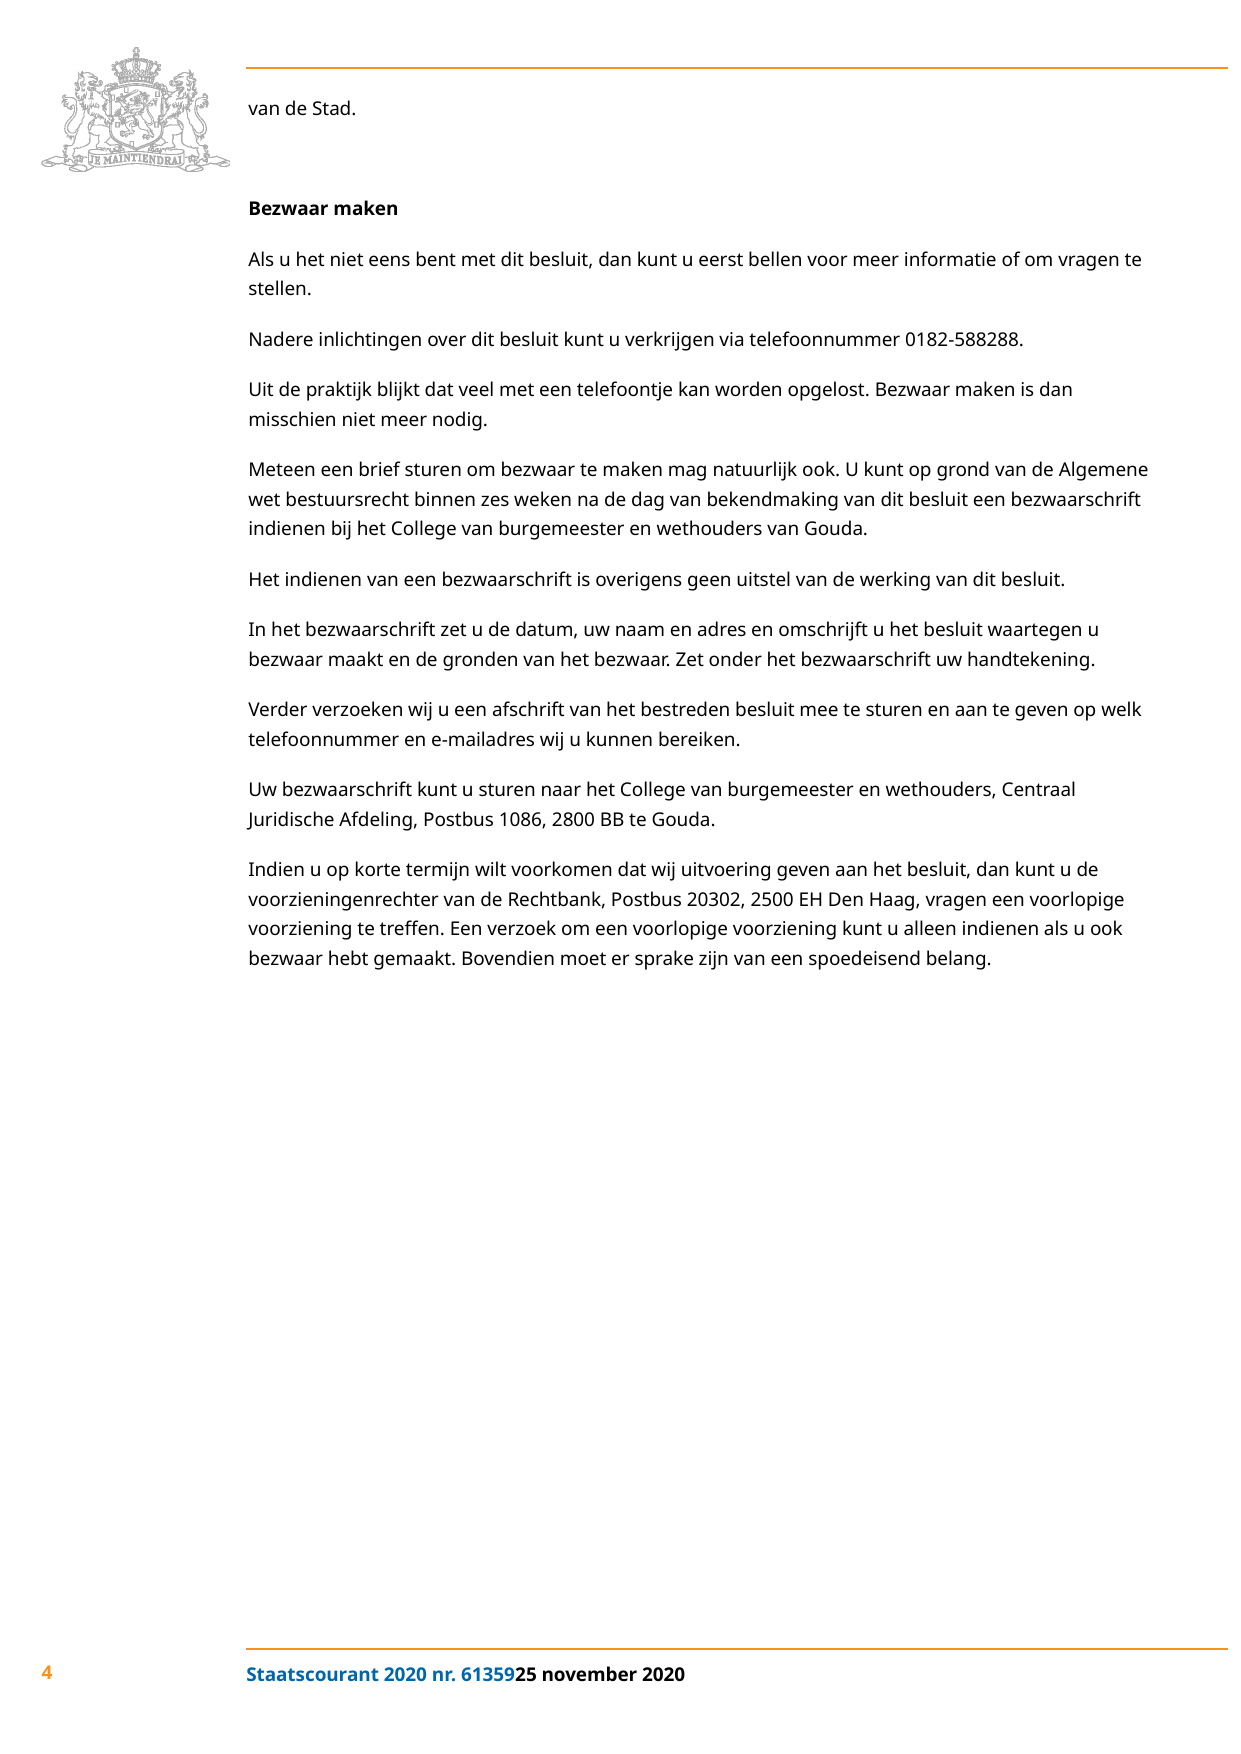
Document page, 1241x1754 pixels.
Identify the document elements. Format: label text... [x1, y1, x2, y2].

text Nadere inlichtingen over dit besluit kunt u verkrijgen via telefoonnummer 0182-588288. [248, 326, 1152, 352]
text van de Stad. [248, 95, 1152, 121]
text In het bezwaarschrift zet u de datum, uw naam en adres en omschrijft u het besluit waartegen u bezwaar maakt en de gronden van het bezwaar. Zet onder het bezwaarschrift uw handtekening. [248, 616, 1152, 672]
text Verder verzoeken wij u een afschrift van het bestreden besluit mee te sturen en aan te geven op welk telefoonnummer en e-mailadres wij u kunnen bereiken. [248, 696, 1152, 752]
text Uw bezwaarschrift kunt u sturen naar het College van burgemeester en wethouders, Centraal Juridische Afdeling, Postbus 1086, 2800 BB te Gouda. [248, 776, 1152, 832]
text Als u het niet eens bent met dit besluit, dan kunt u eerst bellen voor meer informatie of om vragen te stellen. [248, 246, 1152, 301]
text Het indienen van een bezwaarschrift is overigens geen uitstel van de werking van dit besluit. [248, 566, 1152, 592]
text Indien u op korte termijn wilt voorkomen dat wij uitvoering geven aan het besluit, dan kunt u de voorzieningenrechter van de Rechtbank, Postbus 20302, 2500 EH Den Haag, vragen een voorlopige voorziening te treffen. Een verzoek om een voorlopige voorziening kunt u alleen indienen als u ook bezwaar hebt gemaakt. Bovendien moet er sprake zijn van een spoedeisend belang. [248, 856, 1152, 971]
picture [41, 47, 231, 172]
text Bezwaar maken [248, 196, 1152, 221]
text Meteen een brief sturen om bezwaar te maken mag natuurlijk ook. U kunt op grond van de Algemene wet bestuursrecht binnen zes weken na de dag van bekendmaking van dit besluit een bezwaarschrift indienen bij het College van burgemeester en wethouders van Gouda. [248, 456, 1152, 541]
text Uit de praktijk blijkt dat veel met een telefoontje kan worden opgelost. Bezwaar maken is dan misschien niet meer nodig. [248, 376, 1152, 432]
